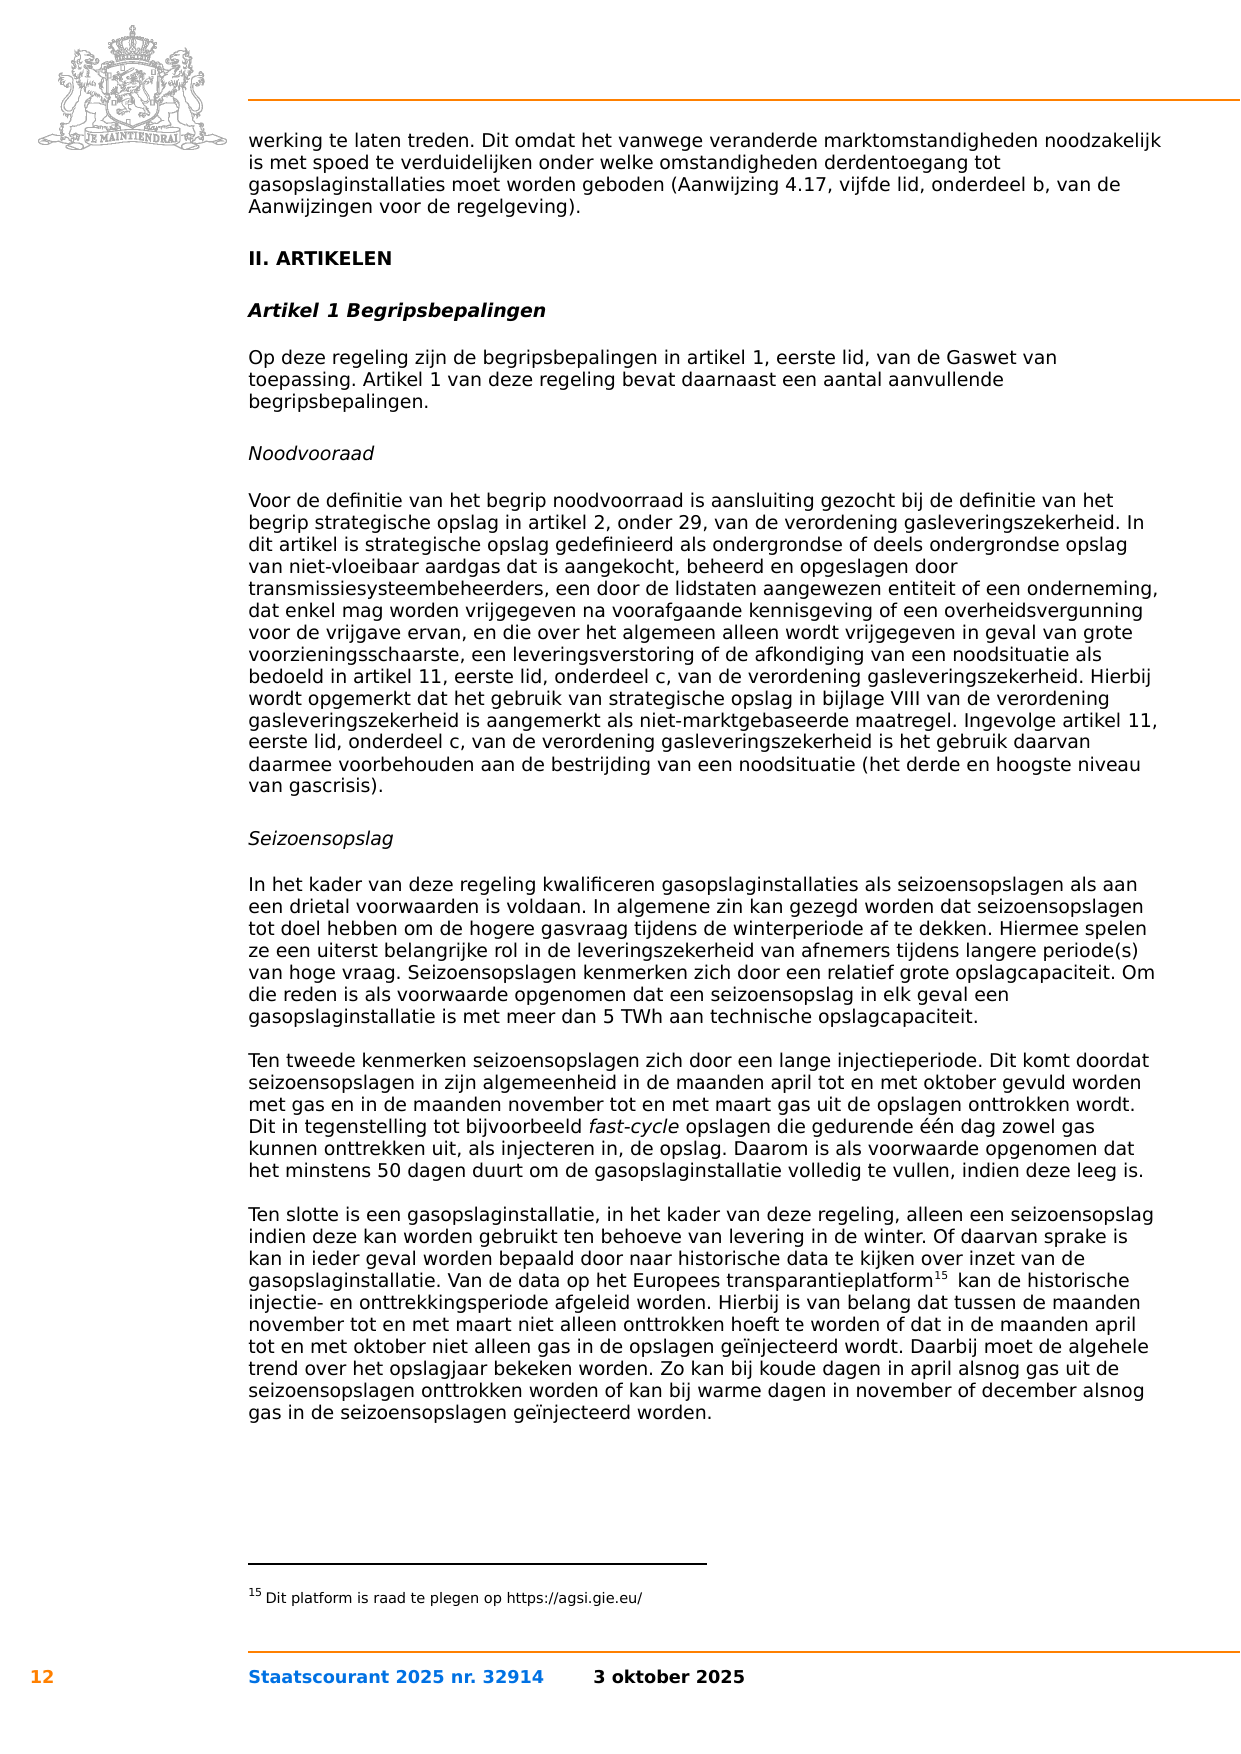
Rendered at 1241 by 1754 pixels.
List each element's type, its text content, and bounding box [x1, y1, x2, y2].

subtitle Artikel 1 Begripsbepalingen [248, 300, 1163, 322]
text Dit platform is raad te plegen op https://agsi.gie.eu/ [248, 1586, 1163, 1608]
text Voor de definitie van het begrip noodvoorraad is aansluiting gezocht bij de definitie van het begrip strategische opslag in artikel 2, onder 29, van de verordening gasleveringszekerheid. In dit artikel is strategische opslag gedefinieerd als ondergrondse of deels ondergrondse opslag van niet-vloeibaar aardgas dat is aangekocht, beheerd en opgeslagen door transmissiesysteembeheerders, een door de lidstaten aangewezen entiteit of een onderneming, dat enkel mag worden vrijgegeven na voorafgaande kennisgeving of een overheidsvergunning voor de vrijgave ervan, en die over het algemeen alleen wordt vrijgegeven in geval van grote voorzieningsschaarste, een leveringsverstoring of de afkondiging van een noodsituatie als bedoeld in artikel 11, eerste lid, onderdeel c, van de verordening gasleveringszekerheid. Hierbij wordt opgemerkt dat het gebruik van strategische opslag in bijlage VIII van de verordening gasleveringszekerheid is aangemerkt als niet-marktgebaseerde maatregel. Ingevolge artikel 11, eerste lid, onderdeel c, van de verordening gasleveringszekerheid is het gebruik daarvan daarmee voorbehouden aan de bestrijding van een noodsituatie (het derde en hoogste niveau van gascrisis). [248, 490, 1163, 797]
text Op deze regeling zijn de begripsbepalingen in artikel 1, eerste lid, van de Gaswet van toepassing. Artikel 1 van deze regeling bevat daarnaast een aantal aanvullende begripsbepalingen. [248, 347, 1163, 413]
text Ten slotte is een gasopslaginstallatie, in het kader van deze regeling, alleen een seizoensopslag indien deze kan worden gebruikt ten behoeve van levering in de winter. Of daarvan sprake is kan in ieder geval worden bepaald door naar historische data te kijken over inzet van de gasopslaginstallatie. Van de data op het Europees transparantieplatform kan de historische injectie- en onttrekkingsperiode afgeleid worden. Hierbij is van belang dat tussen de maanden november tot en met maart niet alleen onttrokken hoeft te worden of dat in de maanden april tot en met oktober niet alleen gas in de opslagen geïnjecteerd wordt. Daarbij moet de algehele trend over het opslagjaar bekeken worden. Zo kan bij koude dagen in april alsnog gas uit de seizoensopslagen onttrokken worden of kan bij warme dagen in november of december alsnog gas in de seizoensopslagen geïnjecteerd worden. [248, 1204, 1163, 1424]
subtitle Seizoensopslag [248, 827, 1163, 849]
subtitle II. ARTIKELEN [248, 248, 1163, 270]
subtitle Noodvooraad [248, 443, 1163, 465]
text Ten tweede kenmerken seizoensopslagen zich door een lange injectieperiode. Dit komt doordat seizoensopslagen in zijn algemeenheid in de maanden april tot en met oktober gevuld worden met gas en in de maanden november tot en met maart gas uit de opslagen onttrokken wordt. Dit in tegenstelling tot bijvoorbeeld fast-cycle opslagen die gedurende één dag zowel gas kunnen onttrekken uit, als injecteren in, de opslag. Daarom is als voorwaarde opgenomen dat het minstens 50 dagen duurt om de gasopslaginstallatie volledig te vullen, indien deze leeg is. [248, 1050, 1163, 1182]
text In het kader van deze regeling kwalificeren gasopslaginstallaties als seizoensopslagen als aan een drietal voorwaarden is voldaan. In algemene zin kan gezegd worden dat seizoensopslagen tot doel hebben om de hogere gasvraag tijdens de winterperiode af te dekken. Hiermee spelen ze een uiterst belangrijke rol in de leveringszekerheid van afnemers tijdens langere periode(s) van hoge vraag. Seizoensopslagen kenmerken zich door een relatief grote opslagcapaciteit. Om die reden is als voorwaarde opgenomen dat een seizoensopslag in elk geval een gasopslaginstallatie is met meer dan 5 TWh aan technische opslagcapaciteit. [248, 874, 1163, 1028]
picture [38, 25, 227, 150]
text werking te laten treden. Dit omdat het vanwege veranderde marktomstandigheden noodzakelijk is met spoed te verduidelijken onder welke omstandigheden derdentoegang tot gasopslaginstallaties moet worden geboden (Aanwijzing 4.17, vijfde lid, onderdeel b, van de Aanwijzingen voor de regelgeving). [248, 130, 1163, 218]
